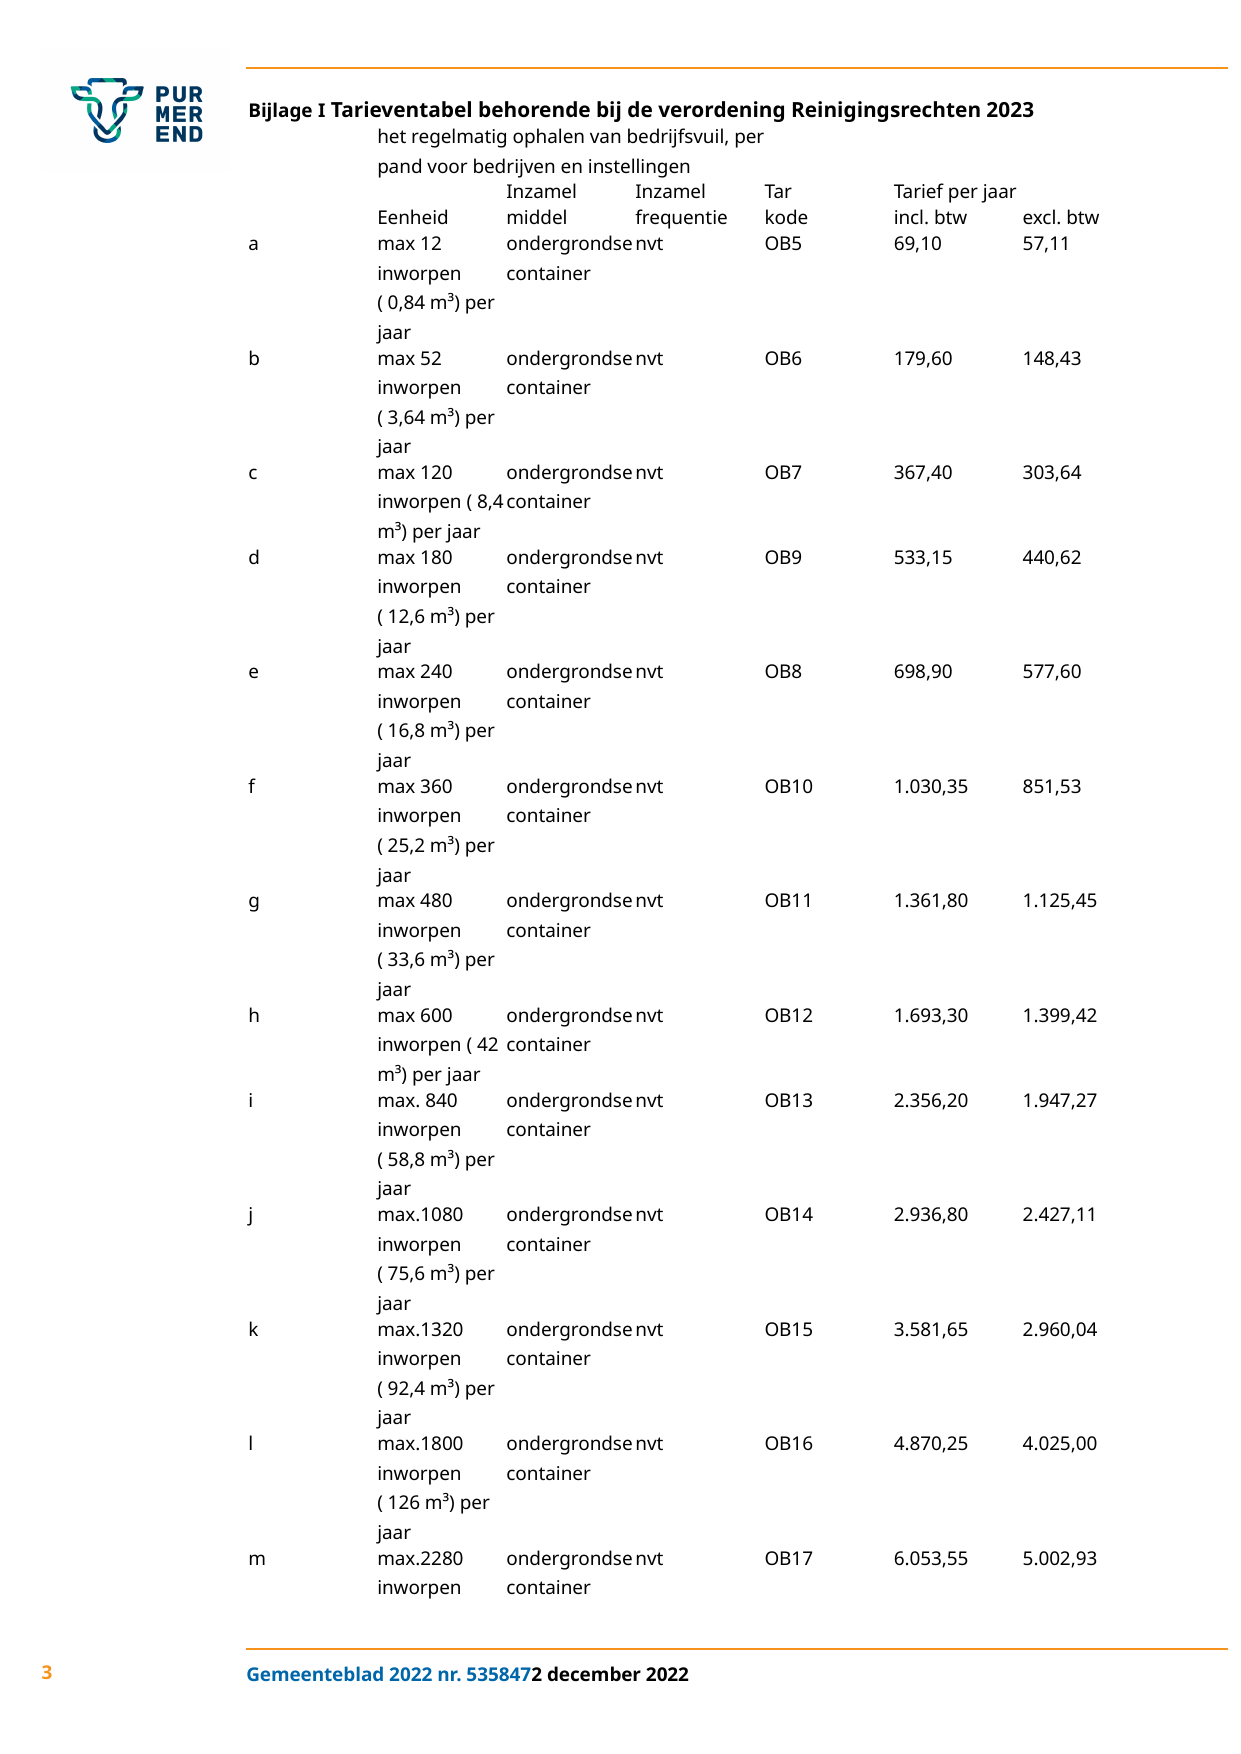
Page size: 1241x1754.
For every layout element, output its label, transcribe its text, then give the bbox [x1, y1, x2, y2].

table_cell f [248, 773, 377, 887]
table_cell OB8 [764, 659, 893, 773]
table_cell 2.936,80 [894, 1201, 1022, 1316]
table_cell 4.025,00 [1023, 1430, 1152, 1545]
table_cell 367,40 [894, 459, 1022, 544]
table_cell 69,10 [894, 230, 1022, 345]
table_cell ondergrondse container [506, 1545, 635, 1600]
table_cell max. 840 inworpen ( 58,8 m³) per jaar [377, 1087, 506, 1201]
table_cell 2.960,04 [1023, 1316, 1152, 1430]
table_cell 179,60 [894, 345, 1022, 459]
table_cell ondergrondse container [506, 659, 635, 773]
table_cell nvt [635, 230, 764, 345]
table_cell max 12 inworpen ( 0,84 m³) per jaar [377, 230, 506, 345]
table_cell nvt [635, 659, 764, 773]
table_cell 4.870,25 [894, 1430, 1022, 1545]
table_cell ondergrondse container [506, 1002, 635, 1087]
table_cell nvt [635, 544, 764, 658]
table_cell ondergrondse container [506, 544, 635, 658]
table_cell [1023, 179, 1152, 204]
table_cell nvt [635, 1545, 764, 1600]
table_cell c [248, 459, 377, 544]
table_cell max 120 inworpen ( 8,4 m³) per jaar [377, 459, 506, 544]
table_cell middel [506, 205, 635, 230]
table_cell m [248, 1545, 377, 1600]
table_cell OB12 [764, 1002, 893, 1087]
table_cell OB15 [764, 1316, 893, 1430]
table_header [894, 124, 1022, 179]
table_cell b [248, 345, 377, 459]
table_cell OB11 [764, 888, 893, 1002]
table_cell OB7 [764, 459, 893, 544]
table_cell excl. btw [1023, 205, 1152, 230]
table_cell nvt [635, 773, 764, 887]
table_cell OB10 [764, 773, 893, 887]
table_cell h [248, 1002, 377, 1087]
table_cell max 600 inworpen ( 42 m³) per jaar [377, 1002, 506, 1087]
table_cell max 240 inworpen ( 16,8 m³) per jaar [377, 659, 506, 773]
table_cell 303,64 [1023, 459, 1152, 544]
table_cell nvt [635, 1087, 764, 1201]
table_cell [248, 205, 377, 230]
table_cell nvt [635, 1430, 764, 1545]
table_cell OB9 [764, 544, 893, 658]
table_header [1023, 124, 1152, 179]
table_cell ondergrondse container [506, 773, 635, 887]
table_cell [248, 179, 377, 204]
table_cell nvt [635, 1002, 764, 1087]
table_header [764, 124, 893, 179]
text Bijlage I Tarieventabel behorende bij de verordening Reinigingsrechten 2023 [248, 95, 1152, 123]
table_cell 1.947,27 [1023, 1087, 1152, 1201]
table_cell 6.053,55 [894, 1545, 1022, 1600]
table_cell i [248, 1087, 377, 1201]
table_cell max 480 inworpen ( 33,6 m³) per jaar [377, 888, 506, 1002]
table_cell nvt [635, 1201, 764, 1316]
table_cell frequentie [635, 205, 764, 230]
table_cell ondergrondse container [506, 230, 635, 345]
table_cell max 360 inworpen ( 25,2 m³) per jaar [377, 773, 506, 887]
table_cell OB17 [764, 1545, 893, 1600]
picture [41, 47, 231, 172]
table_cell OB16 [764, 1430, 893, 1545]
table_cell 3.581,65 [894, 1316, 1022, 1430]
table_cell [377, 179, 506, 204]
table_cell 57,11 [1023, 230, 1152, 345]
table_cell 1.693,30 [894, 1002, 1022, 1087]
table_cell ondergrondse container [506, 1087, 635, 1201]
table_cell nvt [635, 345, 764, 459]
table_cell 1.361,80 [894, 888, 1022, 1002]
table_cell max.1080 inworpen ( 75,6 m³) per jaar [377, 1201, 506, 1316]
table_cell nvt [635, 888, 764, 1002]
table_cell 1.399,42 [1023, 1002, 1152, 1087]
table_cell nvt [635, 1316, 764, 1430]
table_cell ondergrondse container [506, 1201, 635, 1316]
table_cell ondergrondse container [506, 888, 635, 1002]
table_cell max.1800 inworpen ( 126 m³) per jaar [377, 1430, 506, 1545]
table_cell 5.002,93 [1023, 1545, 1152, 1600]
table_cell Tarief per jaar [894, 179, 1022, 204]
table_cell 698,90 [894, 659, 1022, 773]
table_cell l [248, 1430, 377, 1545]
table_cell 577,60 [1023, 659, 1152, 773]
table_cell 1.030,35 [894, 773, 1022, 887]
table_cell nvt [635, 459, 764, 544]
table_cell max.1320 inworpen ( 92,4 m³) per jaar [377, 1316, 506, 1430]
table_cell OB14 [764, 1201, 893, 1316]
table_cell ondergrondse container [506, 1316, 635, 1430]
table_header het regelmatig ophalen van bedrijfsvuil, per pand voor bedrijven en instellingen [377, 124, 764, 179]
table_cell j [248, 1201, 377, 1316]
table_cell 148,43 [1023, 345, 1152, 459]
table_cell k [248, 1316, 377, 1430]
table_cell incl. btw [894, 205, 1022, 230]
table_cell max.2280 inworpen [377, 1545, 506, 1600]
table_cell OB13 [764, 1087, 893, 1201]
table_cell ondergrondse container [506, 1430, 635, 1545]
table_cell Eenheid [377, 205, 506, 230]
table_cell 2.356,20 [894, 1087, 1022, 1201]
table_cell Tar [764, 179, 893, 204]
table_cell e [248, 659, 377, 773]
table_cell g [248, 888, 377, 1002]
table_cell Inzamel [635, 179, 764, 204]
table_cell Inzamel [506, 179, 635, 204]
table_cell 440,62 [1023, 544, 1152, 658]
table_cell 2.427,11 [1023, 1201, 1152, 1316]
table_cell OB6 [764, 345, 893, 459]
table_cell max 180 inworpen ( 12,6 m³) per jaar [377, 544, 506, 658]
table_cell OB5 [764, 230, 893, 345]
table_header [248, 124, 377, 179]
table_cell 533,15 [894, 544, 1022, 658]
table_cell 1.125,45 [1023, 888, 1152, 1002]
table_cell kode [764, 205, 893, 230]
table_cell ondergrondse container [506, 459, 635, 544]
table_cell 851,53 [1023, 773, 1152, 887]
table_cell a [248, 230, 377, 345]
table_cell max 52 inworpen ( 3,64 m³) per jaar [377, 345, 506, 459]
table_cell d [248, 544, 377, 658]
table_cell ondergrondse container [506, 345, 635, 459]
